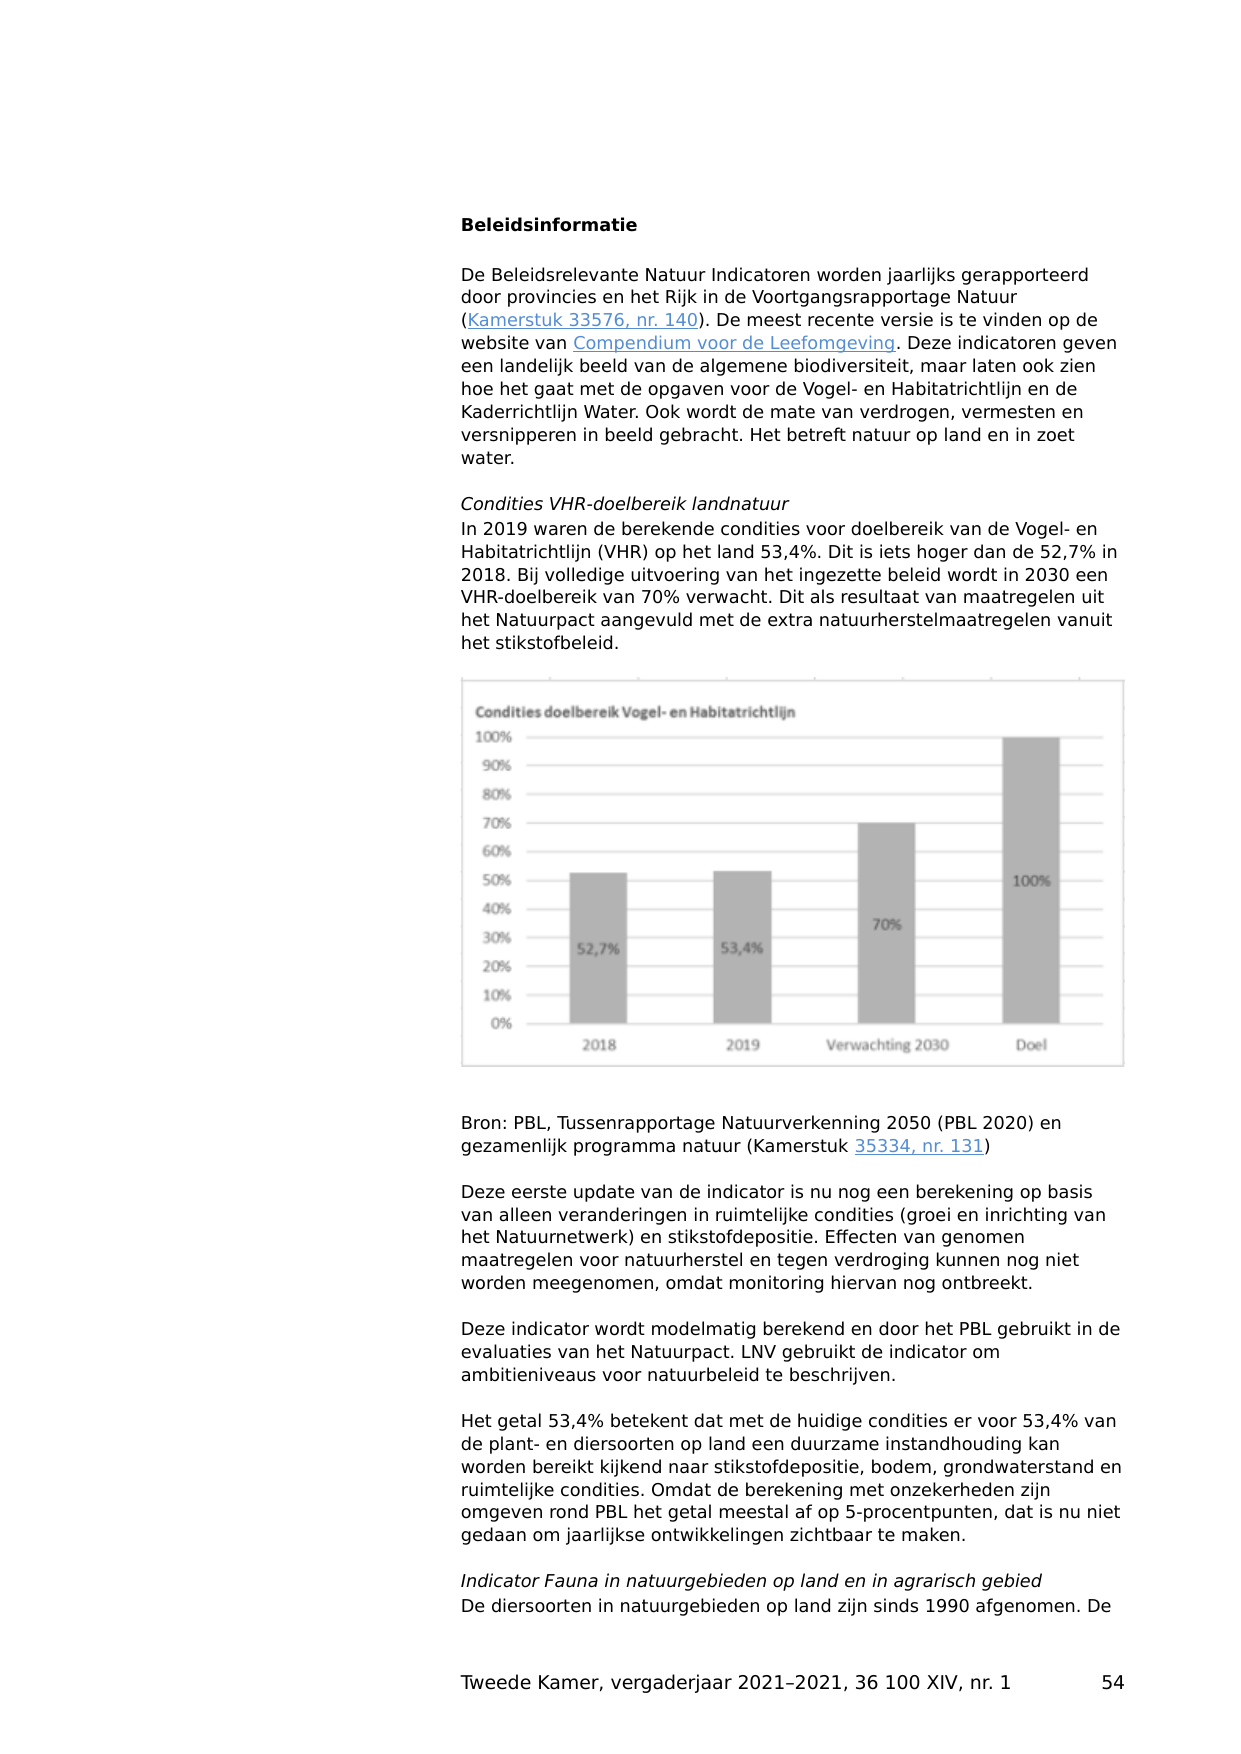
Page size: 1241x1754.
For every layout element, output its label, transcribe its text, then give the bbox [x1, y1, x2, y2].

text De Beleidsrelevante Natuur Indicatoren worden jaarlijks gerapporteerd door provincies en het Rijk in de Voortgangsrapportage Natuur (Kamerstuk 33576, nr. 140). De meest recente versie is te vinden op de website van Compendium voor de Leefomgeving. Deze indicatoren geven een landelijk beeld van de algemene biodiversiteit, maar laten ook zien hoe het gaat met de opgaven voor de Vogel- en Habitatrichtlijn en de Kaderrichtlijn Water. Ook wordt de mate van verdrogen, vermesten en versnipperen in beeld gebracht. Het betreft natuur op land en in zoet water. [461, 263, 1125, 469]
text De diersoorten in natuurgebieden op land zijn sinds 1990 afgenomen. De [461, 1594, 1125, 1617]
text Het getal 53,4% betekent dat met de huidige condities er voor 53,4% van de plant- en diersoorten op land een duurzame instandhouding kan worden bereikt kijkend naar stikstofdepositie, bodem, grondwaterstand en ruimtelijke condities. Omdat de berekening met onzekerheden zijn omgeven rond PBL het getal meestal af op 5-procentpunten, dat is nu niet gedaan om jaarlijkse ontwikkelingen zichtbaar te maken. [461, 1409, 1125, 1546]
text In 2019 waren de berekende condities voor doelbereik van de Vogel- en Habitatrichtlijn (VHR) op het land 53,4%. Dit is iets hoger dan de 52,7% in 2018. Bij volledige uitvoering van het ingezette beleid wordt in 2030 een VHR-doelbereik van 70% verwacht. Dit als resultaat van maatregelen uit het Natuurpact aangevuld met de extra natuurherstelmaatregelen vanuit het stikstofbeleid. [461, 517, 1125, 654]
text Deze eerste update van de indicator is nu nog een berekening op basis van alleen veranderingen in ruimtelijke condities (groei en inrichting van het Natuurnetwerk) en stikstofdepositie. Effecten van genomen maatregelen voor natuurherstel en tegen verdroging kunnen nog niet worden meegenomen, omdat monitoring hiervan nog ontbreekt. [461, 1180, 1125, 1294]
text Beleidsinformatie [461, 213, 1125, 236]
text Indicator Fauna in natuurgebieden op land en in agrarisch gebied [461, 1569, 1125, 1592]
text Condities VHR-doelbereik landnatuur [461, 492, 1125, 515]
text Bron: PBL, Tussenrapportage Natuurverkenning 2050 (PBL 2020) en gezamenlijk programma natuur (Kamerstuk 35334, nr. 131) [461, 1111, 1125, 1157]
text Deze indicator wordt modelmatig berekend en door het PBL gebruikt in de evaluaties van het Natuurpact. LNV gebruikt de indicator om ambitieniveaus voor natuurbeleid te beschrijven. [461, 1317, 1125, 1386]
